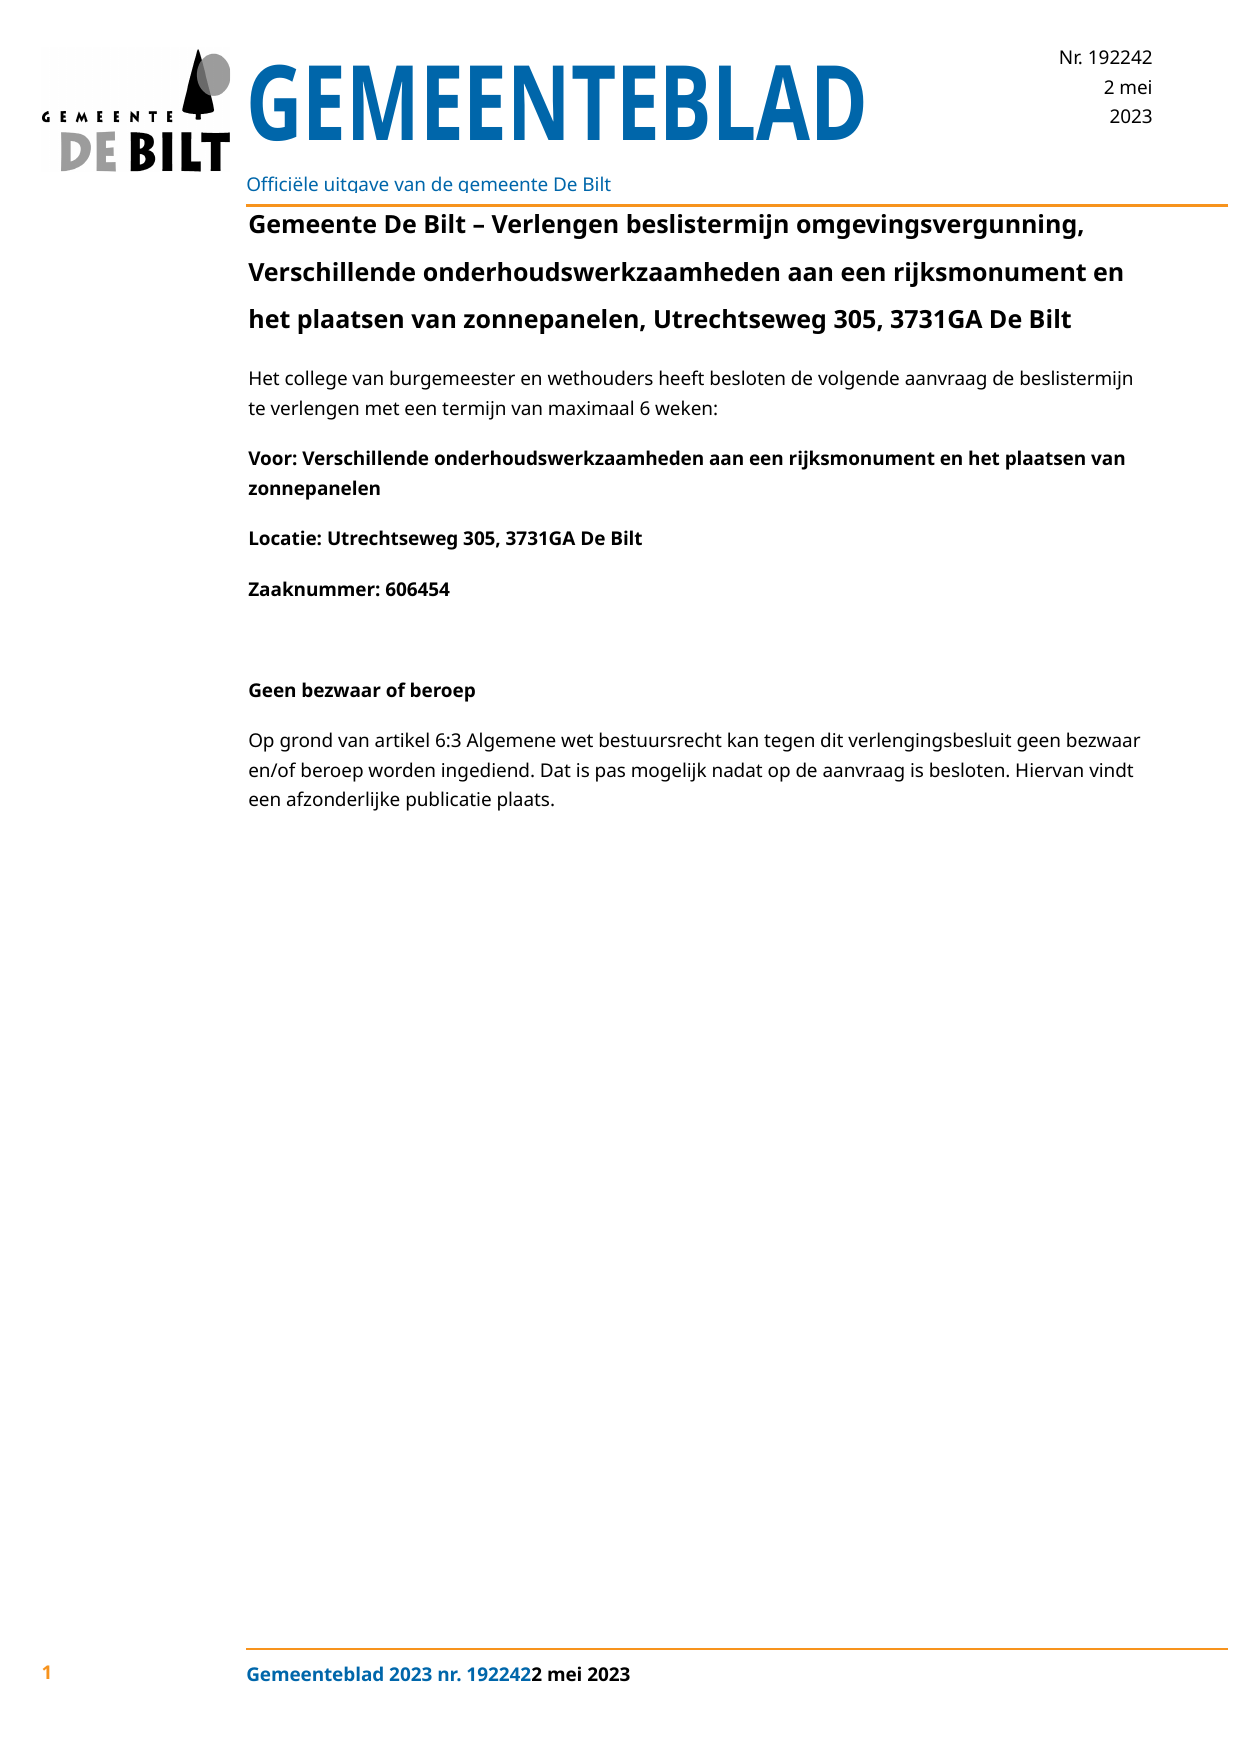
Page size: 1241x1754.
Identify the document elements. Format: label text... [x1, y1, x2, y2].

text Op grond van artikel 6:3 Algemene wet bestuursrecht kan tegen dit verlengingsbesluit geen bezwaar en/of beroep worden ingediend. Dat is pas mogelijk nadat op de aanvraag is besloten. Hiervan vindt een afzonderlijke publicatie plaats. [248, 727, 1152, 812]
text Locatie: Utrechtseweg 305, 3731GA De Bilt [248, 526, 1152, 551]
text Gemeente De Bilt – Verlengen beslistermijn omgevingsvergunning, Verschillende onderhoudswerkzaamheden aan een rijksmonument en het plaatsen van zonnepanelen, Utrechtseweg 305, 3731GA De Bilt [248, 207, 1152, 336]
text Geen bezwaar of beroep [248, 677, 1152, 702]
text Zaaknummer: 606454 [248, 576, 1152, 602]
text Voor: Verschillende onderhoudswerkzaamheden aan een rijksmonument en het plaatsen van zonnepanelen [248, 446, 1152, 501]
picture [41, 47, 231, 172]
text Het college van burgemeester en wethouders heeft besloten de volgende aanvraag de beslistermijn te verlengen met een termijn van maximaal 6 weken: [248, 366, 1152, 421]
